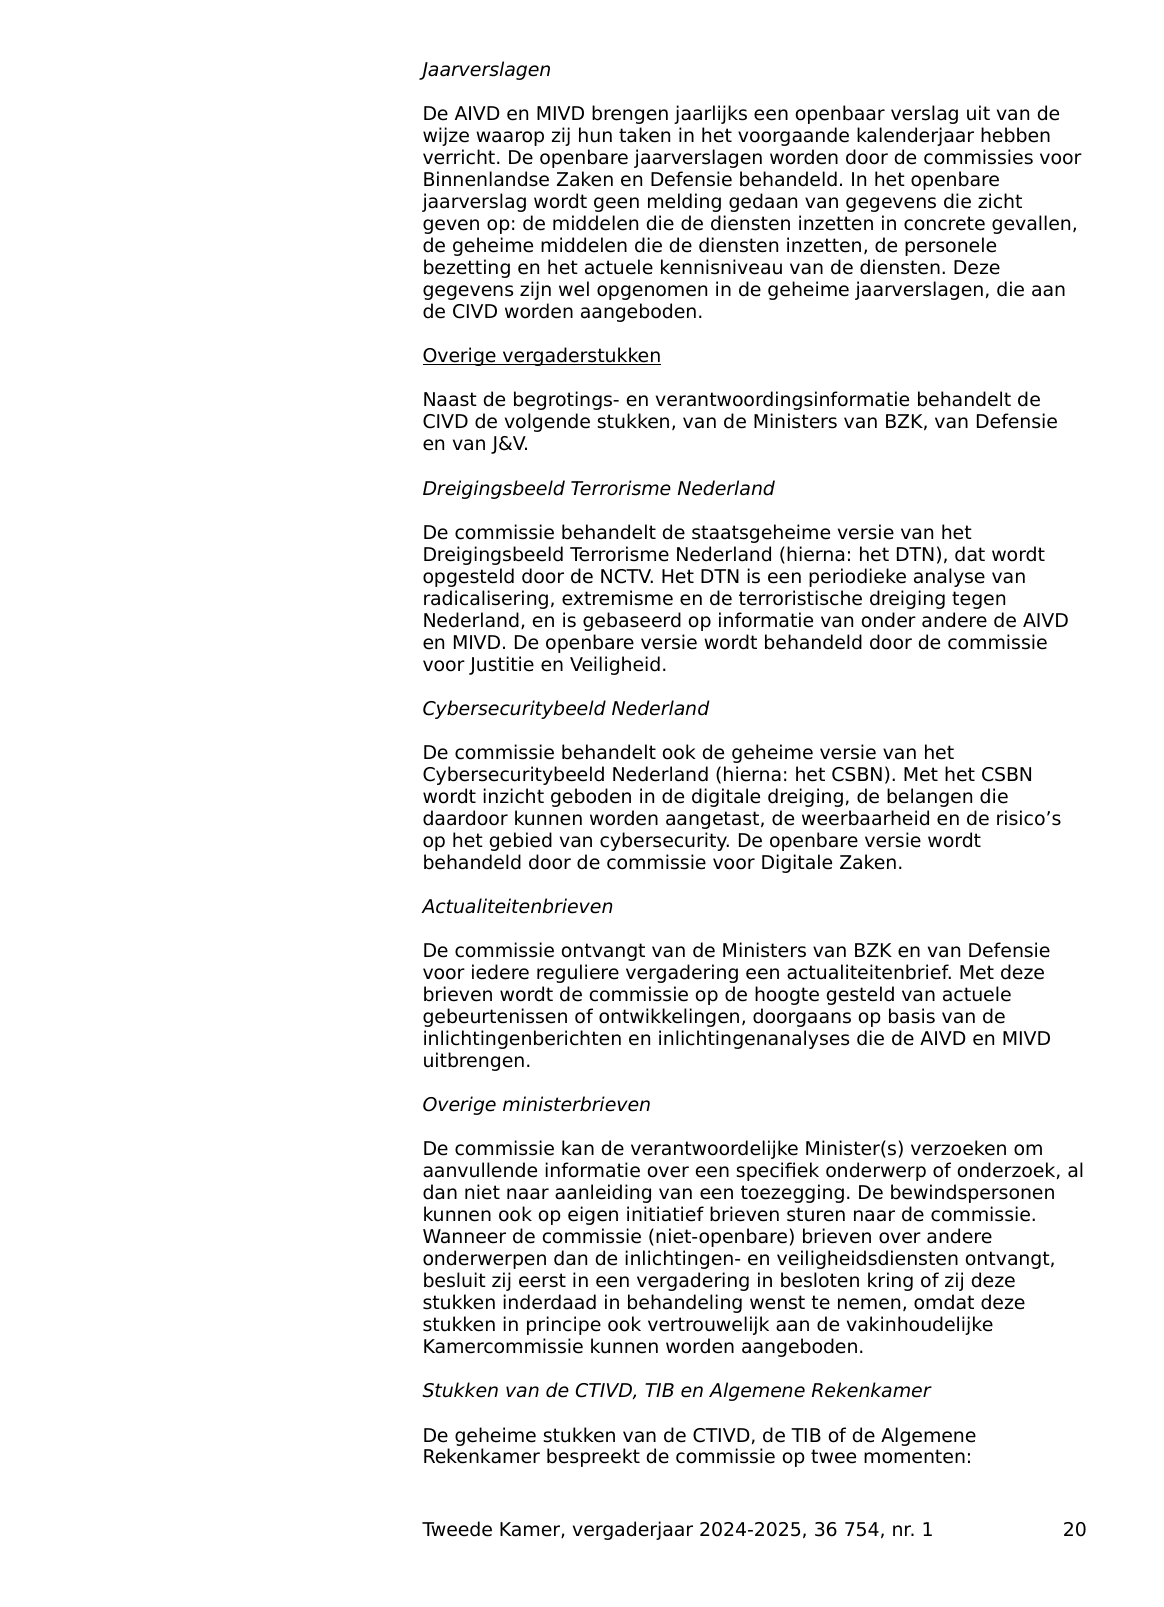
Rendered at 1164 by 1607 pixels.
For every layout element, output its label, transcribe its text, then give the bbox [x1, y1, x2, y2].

text De commissie kan de verantwoordelijke Minister(s) verzoeken om aanvullende informatie over een specifiek onderwerp of onderzoek, al dan niet naar aanleiding van een toezegging. De bewindspersonen kunnen ook op eigen initiatief brieven sturen naar de commissie. Wanneer de commissie (niet-openbare) brieven over andere onderwerpen dan de inlichtingen- en veiligheidsdiensten ontvangt, besluit zij eerst in een vergadering in besloten kring of zij deze stukken inderdaad in behandeling wenst te nemen, omdat deze stukken in principe ook vertrouwelijk aan de vakinhoudelijke Kamercommissie kunnen worden aangeboden. [422, 1138, 1087, 1358]
text De commissie behandelt ook de geheime versie van het Cybersecuritybeeld Nederland (hierna: het CSBN). Met het CSBN wordt inzicht geboden in de digitale dreiging, de belangen die daardoor kunnen worden aangetast, de weerbaarheid en de risico’s op het gebied van cybersecurity. De openbare versie wordt behandeld door de commissie voor Digitale Zaken. [422, 742, 1087, 874]
subtitle Dreigingsbeeld Terrorisme Nederland [422, 477, 1087, 499]
subtitle Cybersecuritybeeld Nederland [422, 698, 1087, 720]
subtitle Jaarverslagen [422, 59, 1087, 81]
text De commissie behandelt de staatsgeheime versie van het Dreigingsbeeld Terrorisme Nederland (hierna: het DTN), dat wordt opgesteld door de NCTV. Het DTN is een periodieke analyse van radicalisering, extremisme en de terroristische dreiging tegen Nederland, en is gebaseerd op informatie van onder andere de AIVD en MIVD. De openbare versie wordt behandeld door de commissie voor Justitie en Veiligheid. [422, 522, 1087, 676]
text De geheime stukken van de CTIVD, de TIB of de Algemene Rekenkamer bespreekt de commissie op twee momenten: [422, 1424, 1087, 1468]
subtitle Actualiteitenbrieven [422, 896, 1087, 918]
subtitle Stukken van de CTIVD, TIB en Algemene Rekenkamer [422, 1380, 1087, 1402]
subtitle Overige vergaderstukken [422, 345, 1087, 367]
text De AIVD en MIVD brengen jaarlijks een openbaar verslag uit van de wijze waarop zij hun taken in het voorgaande kalenderjaar hebben verricht. De openbare jaarverslagen worden door de commissies voor Binnenlandse Zaken en Defensie behandeld. In het openbare jaarverslag wordt geen melding gedaan van gegevens die zicht geven op: de middelen die de diensten inzetten in concrete gevallen, de geheime middelen die de diensten inzetten, de personele bezetting en het actuele kennisniveau van de diensten. Deze gegevens zijn wel opgenomen in de geheime jaarverslagen, die aan de CIVD worden aangeboden. [422, 103, 1087, 323]
text De commissie ontvangt van de Ministers van BZK en van Defensie voor iedere reguliere vergadering een actualiteitenbrief. Met deze brieven wordt de commissie op de hoogte gesteld van actuele gebeurtenissen of ontwikkelingen, doorgaans op basis van de inlichtingenberichten en inlichtingenanalyses die de AIVD en MIVD uitbrengen. [422, 940, 1087, 1072]
subtitle Overige ministerbrieven [422, 1094, 1087, 1116]
text Naast de begrotings- en verantwoordingsinformatie behandelt de CIVD de volgende stukken, van de Ministers van BZK, van Defensie en van J&V. [422, 389, 1087, 455]
